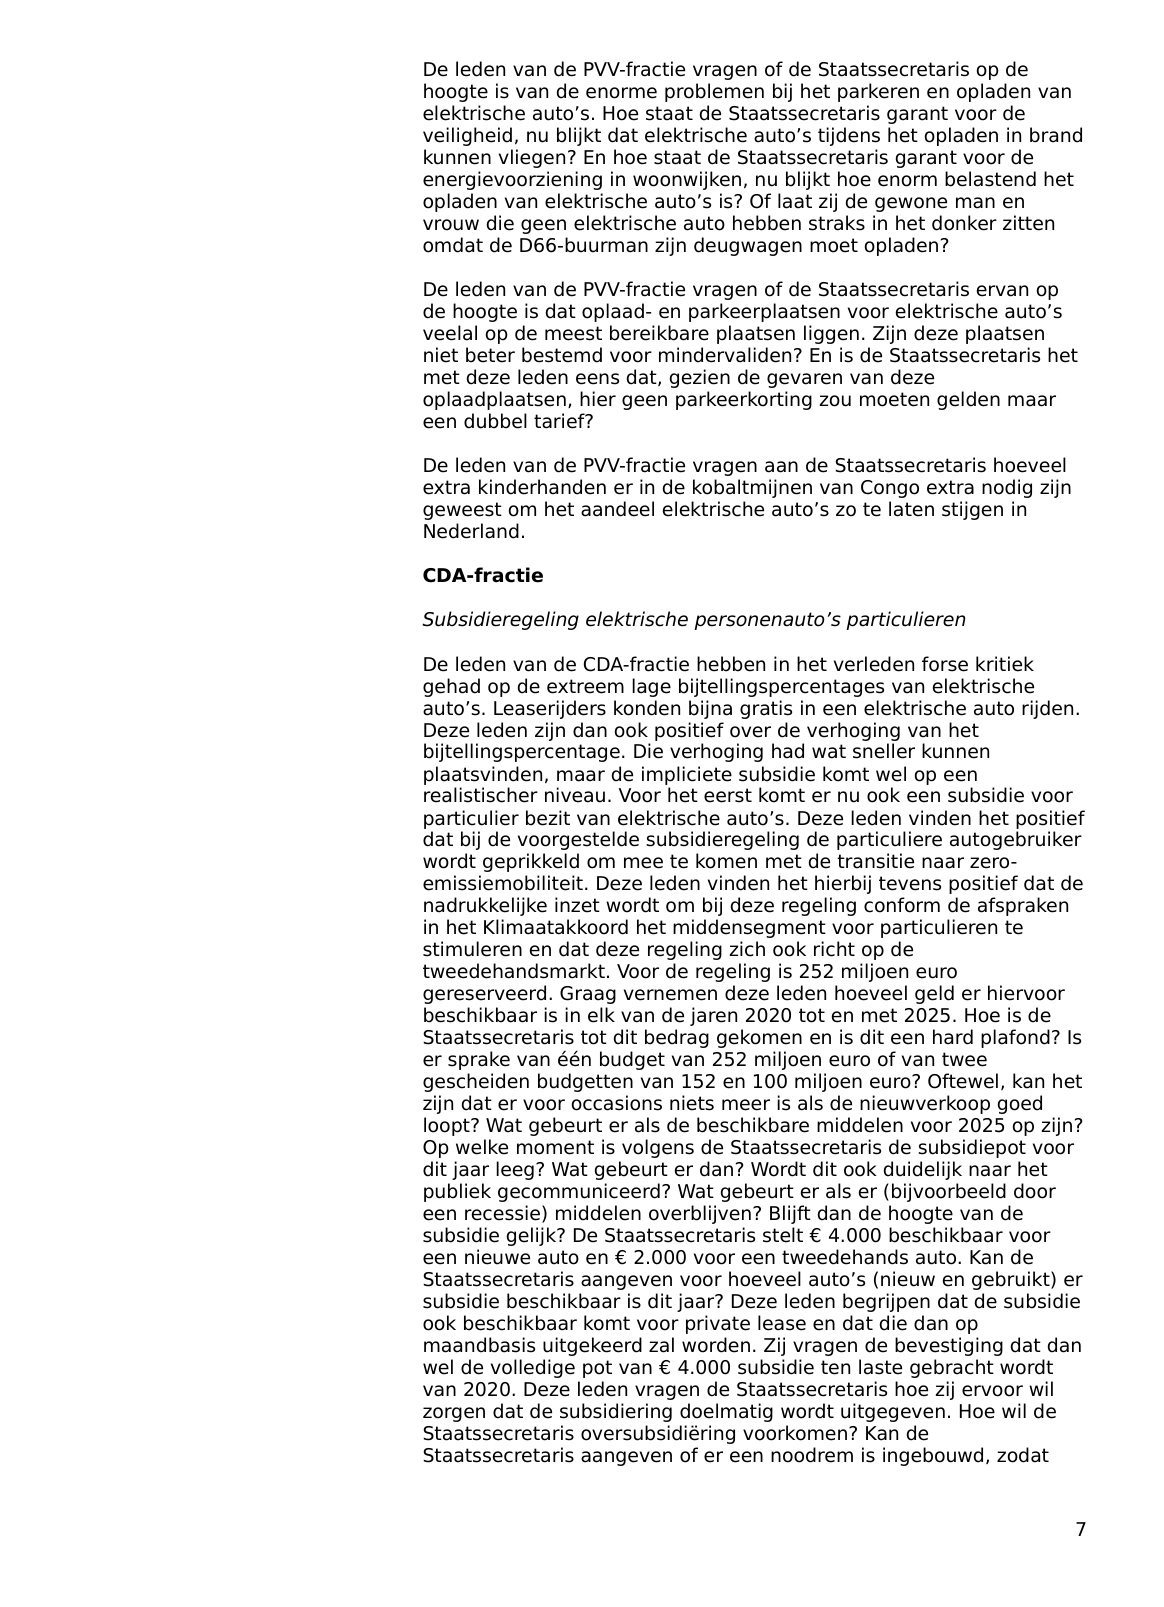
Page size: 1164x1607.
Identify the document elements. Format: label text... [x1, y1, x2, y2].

subtitle CDA-fractie [422, 565, 1087, 587]
text De leden van de PVV-fractie vragen aan de Staatssecretaris hoeveel extra kinderhanden er in de kobaltmijnen van Congo extra nodig zijn geweest om het aandeel elektrische auto’s zo te laten stijgen in Nederland. [422, 455, 1087, 543]
text De leden van de PVV-fractie vragen of de Staatssecretaris ervan op de hoogte is dat oplaad- en parkeerplaatsen voor elektrische auto’s veelal op de meest bereikbare plaatsen liggen. Zijn deze plaatsen niet beter bestemd voor mindervaliden? En is de Staatssecretaris het met deze leden eens dat, gezien de gevaren van deze oplaadplaatsen, hier geen parkeerkorting zou moeten gelden maar een dubbel tarief? [422, 279, 1087, 433]
text De leden van de PVV-fractie vragen of de Staatssecretaris op de hoogte is van de enorme problemen bij het parkeren en opladen van elektrische auto’s. Hoe staat de Staatssecretaris garant voor de veiligheid, nu blijkt dat elektrische auto’s tijdens het opladen in brand kunnen vliegen? En hoe staat de Staatssecretaris garant voor de energievoorziening in woonwijken, nu blijkt hoe enorm belastend het opladen van elektrische auto’s is? Of laat zij de gewone man en vrouw die geen elektrische auto hebben straks in het donker zitten omdat de D66-buurman zijn deugwagen moet opladen? [422, 59, 1087, 257]
text De leden van de CDA-fractie hebben in het verleden forse kritiek gehad op de extreem lage bijtellingspercentages van elektrische auto’s. Leaserijders konden bijna gratis in een elektrische auto rijden. Deze leden zijn dan ook positief over de verhoging van het bijtellingspercentage. Die verhoging had wat sneller kunnen plaatsvinden, maar de impliciete subsidie komt wel op een realistischer niveau. Voor het eerst komt er nu ook een subsidie voor particulier bezit van elektrische auto’s. Deze leden vinden het positief dat bij de voorgestelde subsidieregeling de particuliere autogebruiker wordt geprikkeld om mee te komen met de transitie naar zero-emissiemobiliteit. Deze leden vinden het hierbij tevens positief dat de nadrukkelijke inzet wordt om bij deze regeling conform de afspraken in het Klimaatakkoord het middensegment voor particulieren te stimuleren en dat deze regeling zich ook richt op de tweedehandsmarkt. Voor de regeling is 252 miljoen euro gereserveerd. Graag vernemen deze leden hoeveel geld er hiervoor beschikbaar is in elk van de jaren 2020 tot en met 2025. Hoe is de Staatssecretaris tot dit bedrag gekomen en is dit een hard plafond? Is er sprake van één budget van 252 miljoen euro of van twee gescheiden budgetten van 152 en 100 miljoen euro? Oftewel, kan het zijn dat er voor occasions niets meer is als de nieuwverkoop goed loopt? Wat gebeurt er als de beschikbare middelen voor 2025 op zijn? Op welke moment is volgens de Staatssecretaris de subsidiepot voor dit jaar leeg? Wat gebeurt er dan? Wordt dit ook duidelijk naar het publiek gecommuniceerd? Wat gebeurt er als er (bijvoorbeeld door een recessie) middelen overblijven? Blijft dan de hoogte van de subsidie gelijk? De Staatssecretaris stelt € 4.000 beschikbaar voor een nieuwe auto en € 2.000 voor een tweedehands auto. Kan de Staatssecretaris aangeven voor hoeveel auto’s (nieuw en gebruikt) er subsidie beschikbaar is dit jaar? Deze leden begrijpen dat de subsidie ook beschikbaar komt voor private lease en dat die dan op maandbasis uitgekeerd zal worden. Zij vragen de bevestiging dat dan wel de volledige pot van € 4.000 subsidie ten laste gebracht wordt van 2020. Deze leden vragen de Staatssecretaris hoe zij ervoor wil zorgen dat de subsidiering doelmatig wordt uitgegeven. Hoe wil de Staatssecretaris oversubsidiëring voorkomen? Kan de Staatssecretaris aangeven of er een noodrem is ingebouwd, zodat [422, 653, 1087, 1467]
subtitle Subsidieregeling elektrische personenauto’s particulieren [422, 609, 1087, 631]
